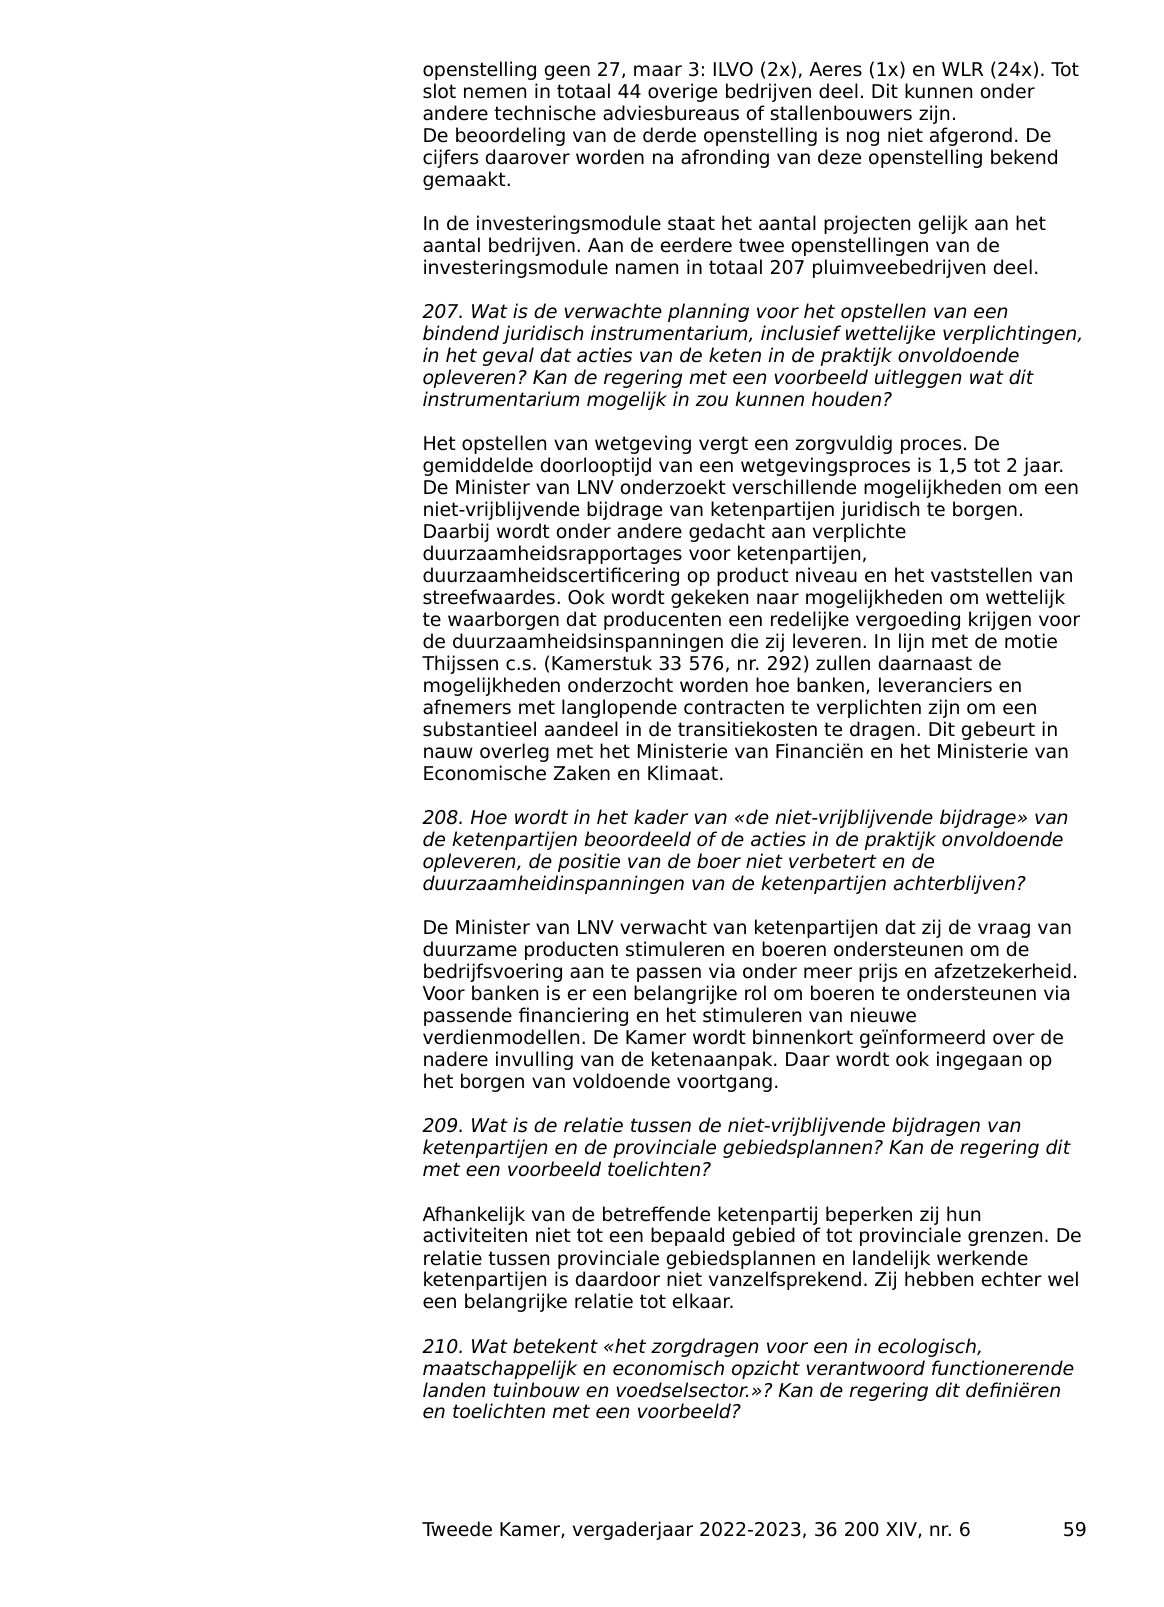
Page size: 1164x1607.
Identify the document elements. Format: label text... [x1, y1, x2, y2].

text Het opstellen van wetgeving vergt een zorgvuldig proces. De gemiddelde doorlooptijd van een wetgevingsproces is 1,5 tot 2 jaar. De Minister van LNV onderzoekt verschillende mogelijkheden om een niet-vrijblijvende bijdrage van ketenpartijen juridisch te borgen. Daarbij wordt onder andere gedacht aan verplichte duurzaamheidsrapportages voor ketenpartijen, duurzaamheidscertificering op product niveau en het vaststellen van streefwaardes. Ook wordt gekeken naar mogelijkheden om wettelijk te waarborgen dat producenten een redelijke vergoeding krijgen voor de duurzaamheidsinspanningen die zij leveren. In lijn met de motie Thijssen c.s. (Kamerstuk 33 576, nr. 292) zullen daarnaast de mogelijkheden onderzocht worden hoe banken, leveranciers en afnemers met langlopende contracten te verplichten zijn om een substantieel aandeel in de transitiekosten te dragen. Dit gebeurt in nauw overleg met het Ministerie van Financiën en het Ministerie van Economische Zaken en Klimaat. [422, 433, 1087, 785]
text De Minister van LNV verwacht van ketenpartijen dat zij de vraag van duurzame producten stimuleren en boeren ondersteunen om de bedrijfsvoering aan te passen via onder meer prijs en afzetzekerheid. Voor banken is er een belangrijke rol om boeren te ondersteunen via passende financiering en het stimuleren van nieuwe verdienmodellen. De Kamer wordt binnenkort geïnformeerd over de nadere invulling van de ketenaanpak. Daar wordt ook ingegaan op het borgen van voldoende voortgang. [422, 917, 1087, 1093]
text In de investeringsmodule staat het aantal projecten gelijk aan het aantal bedrijven. Aan de eerdere twee openstellingen van de investeringsmodule namen in totaal 207 pluimveebedrijven deel. [422, 213, 1087, 279]
text De beoordeling van de derde openstelling is nog niet afgerond. De cijfers daarover worden na afronding van deze openstelling bekend gemaakt. [422, 125, 1087, 191]
text openstelling geen 27, maar 3: ILVO (2x), Aeres (1x) en WLR (24x). Tot slot nemen in totaal 44 overige bedrijven deel. Dit kunnen onder andere technische adviesbureaus of stallenbouwers zijn. [422, 59, 1087, 125]
text 207. Wat is de verwachte planning voor het opstellen van een bindend juridisch instrumentarium, inclusief wettelijke verplichtingen, in het geval dat acties van de keten in de praktijk onvoldoende opleveren? Kan de regering met een voorbeeld uitleggen wat dit instrumentarium mogelijk in zou kunnen houden? [422, 301, 1087, 411]
text 209. Wat is de relatie tussen de niet-vrijblijvende bijdragen van ketenpartijen en de provinciale gebiedsplannen? Kan de regering dit met een voorbeeld toelichten? [422, 1115, 1087, 1181]
text 208. Hoe wordt in het kader van «de niet-vrijblijvende bijdrage» van de ketenpartijen beoordeeld of de acties in de praktijk onvoldoende opleveren, de positie van de boer niet verbetert en de duurzaamheidinspanningen van de ketenpartijen achterblijven? [422, 807, 1087, 895]
text 210. Wat betekent «het zorgdragen voor een in ecologisch, maatschappelijk en economisch opzicht verantwoord functionerende landen tuinbouw en voedselsector.»? Kan de regering dit definiëren en toelichten met een voorbeeld? [422, 1336, 1087, 1423]
text Afhankelijk van de betreffende ketenpartij beperken zij hun activiteiten niet tot een bepaald gebied of tot provinciale grenzen. De relatie tussen provinciale gebiedsplannen en landelijk werkende ketenpartijen is daardoor niet vanzelfsprekend. Zij hebben echter wel een belangrijke relatie tot elkaar. [422, 1203, 1087, 1313]
